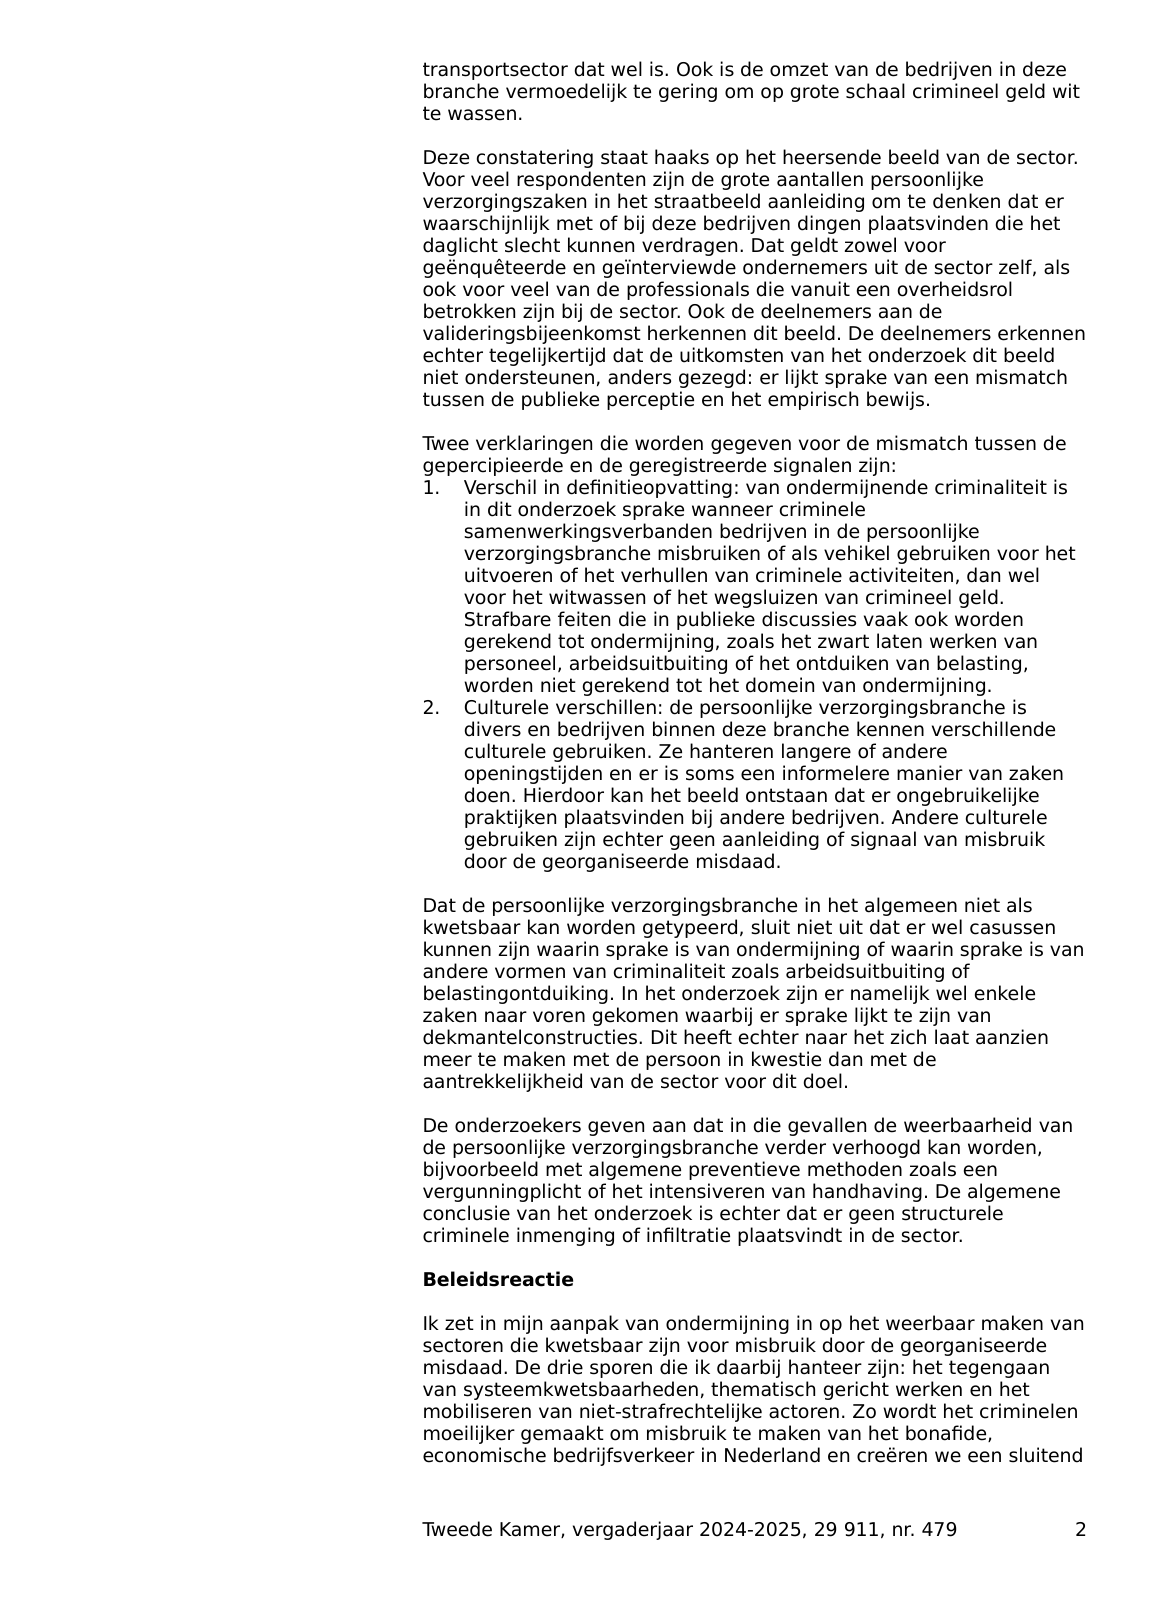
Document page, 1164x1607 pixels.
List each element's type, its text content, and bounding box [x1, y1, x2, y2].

text 1. Verschil in definitieopvatting: van ondermijnende criminaliteit is in dit onderzoek sprake wanneer criminele samenwerkingsverbanden bedrijven in de persoonlijke verzorgingsbranche misbruiken of als vehikel gebruiken voor het uitvoeren of het verhullen van criminele activiteiten, dan wel voor het witwassen of het wegsluizen van crimineel geld. Strafbare feiten die in publieke discussies vaak ook worden gerekend tot ondermijning, zoals het zwart laten werken van personeel, arbeidsuitbuiting of het ontduiken van belasting, worden niet gerekend tot het domein van ondermijning. [422, 477, 1087, 697]
text De onderzoekers geven aan dat in die gevallen de weerbaarheid van de persoonlijke verzorgingsbranche verder verhoogd kan worden, bijvoorbeeld met algemene preventieve methoden zoals een vergunningplicht of het intensiveren van handhaving. De algemene conclusie van het onderzoek is echter dat er geen structurele criminele inmenging of infiltratie plaatsvindt in de sector. [422, 1115, 1087, 1247]
text transportsector dat wel is. Ook is de omzet van de bedrijven in deze branche vermoedelijk te gering om op grote schaal crimineel geld wit te wassen. [422, 59, 1087, 125]
text Twee verklaringen die worden gegeven voor de mismatch tussen de gepercipieerde en de geregistreerde signalen zijn: [422, 433, 1087, 477]
subtitle Beleidsreactie [422, 1269, 1087, 1291]
text Deze constatering staat haaks op het heersende beeld van de sector. Voor veel respondenten zijn de grote aantallen persoonlijke verzorgingszaken in het straatbeeld aanleiding om te denken dat er waarschijnlijk met of bij deze bedrijven dingen plaatsvinden die het daglicht slecht kunnen verdragen. Dat geldt zowel voor geënquêteerde en geïnterviewde ondernemers uit de sector zelf, als ook voor veel van de professionals die vanuit een overheidsrol betrokken zijn bij de sector. Ook de deelnemers aan de valideringsbijeenkomst herkennen dit beeld. De deelnemers erkennen echter tegelijkertijd dat de uitkomsten van het onderzoek dit beeld niet ondersteunen, anders gezegd: er lijkt sprake van een mismatch tussen de publieke perceptie en het empirisch bewijs. [422, 147, 1087, 411]
text Ik zet in mijn aanpak van ondermijning in op het weerbaar maken van sectoren die kwetsbaar zijn voor misbruik door de georganiseerde misdaad. De drie sporen die ik daarbij hanteer zijn: het tegengaan van systeemkwetsbaarheden, thematisch gericht werken en het mobiliseren van niet-strafrechtelijke actoren. Zo wordt het criminelen moeilijker gemaakt om misbruik te maken van het bonafide, economische bedrijfsverkeer in Nederland en creëren we een sluitend [422, 1313, 1087, 1467]
text 2. Culturele verschillen: de persoonlijke verzorgingsbranche is divers en bedrijven binnen deze branche kennen verschillende culturele gebruiken. Ze hanteren langere of andere openingstijden en er is soms een informelere manier van zaken doen. Hierdoor kan het beeld ontstaan dat er ongebruikelijke praktijken plaatsvinden bij andere bedrijven. Andere culturele gebruiken zijn echter geen aanleiding of signaal van misbruik door de georganiseerde misdaad. [422, 697, 1087, 873]
text Dat de persoonlijke verzorgingsbranche in het algemeen niet als kwetsbaar kan worden getypeerd, sluit niet uit dat er wel casussen kunnen zijn waarin sprake is van ondermijning of waarin sprake is van andere vormen van criminaliteit zoals arbeidsuitbuiting of belastingontduiking. In het onderzoek zijn er namelijk wel enkele zaken naar voren gekomen waarbij er sprake lijkt te zijn van dekmantelconstructies. Dit heeft echter naar het zich laat aanzien meer te maken met de persoon in kwestie dan met de aantrekkelijkheid van de sector voor dit doel. [422, 895, 1087, 1093]
